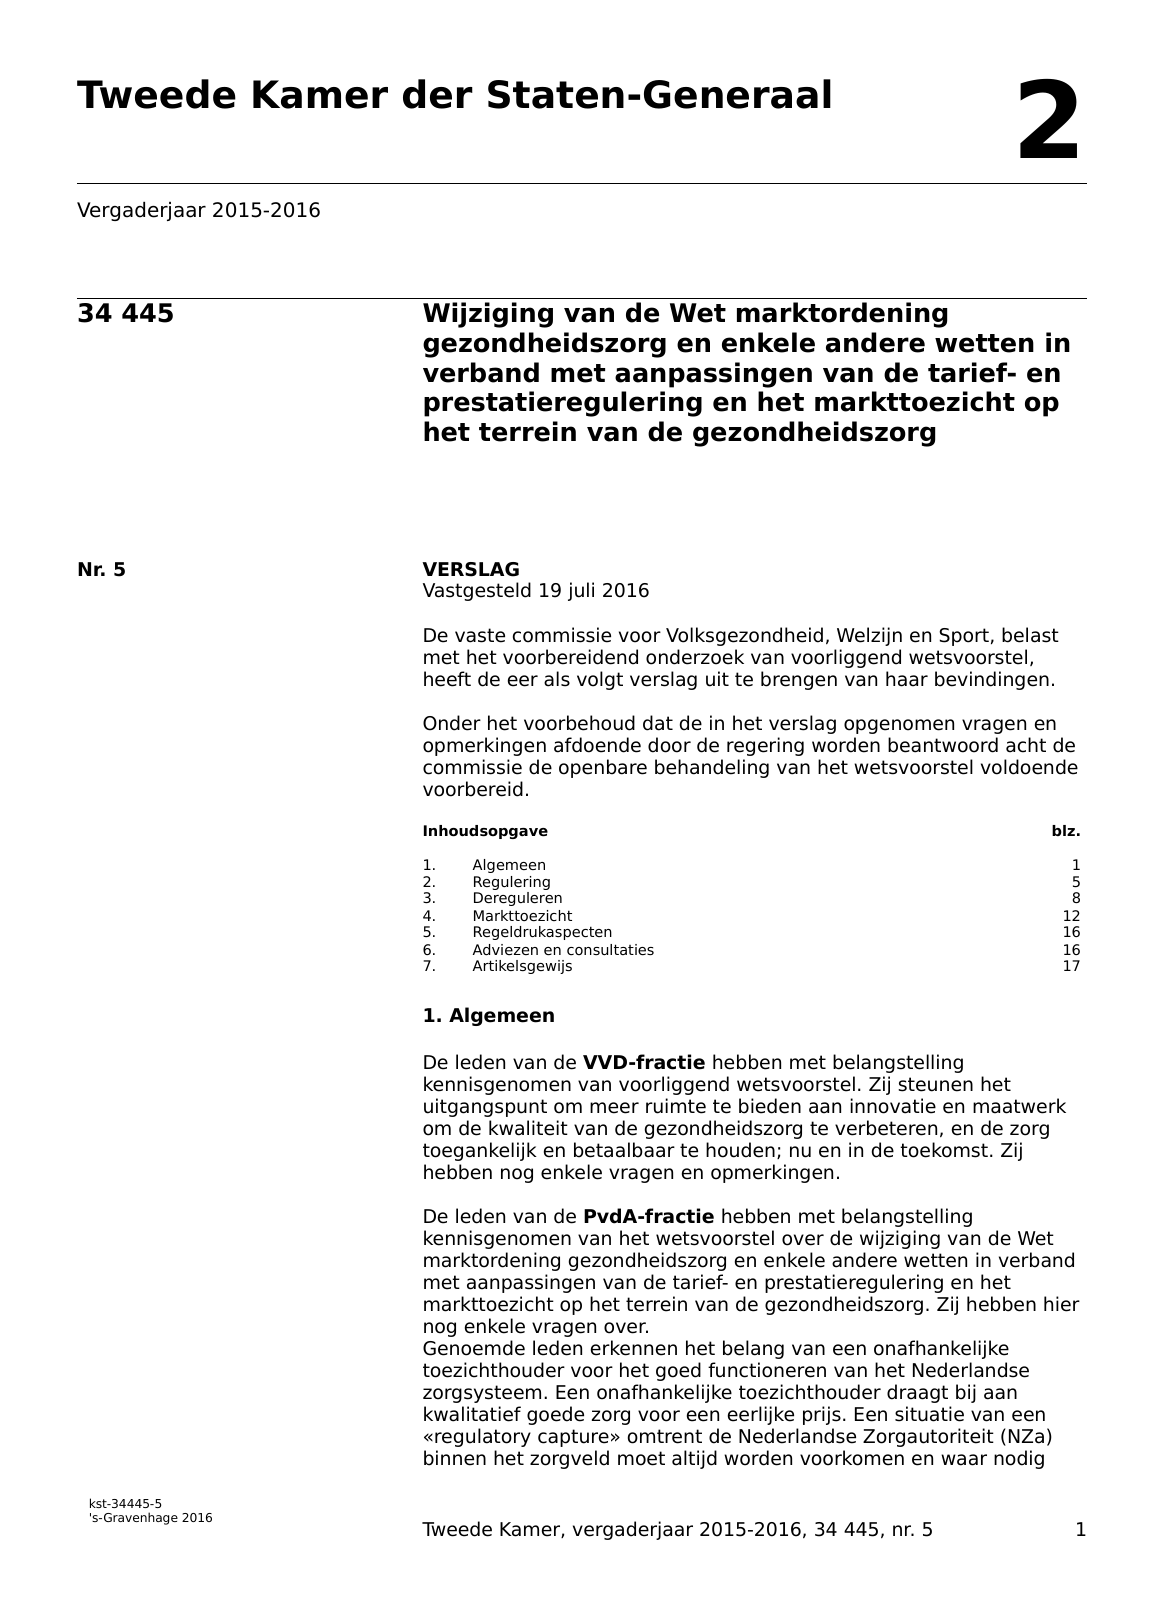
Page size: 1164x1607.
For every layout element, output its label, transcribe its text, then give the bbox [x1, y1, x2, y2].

table_cell Adviezen en consultaties [467, 941, 1028, 958]
text De vaste commissie voor Volksgezondheid, Welzijn en Sport, belast met het voorbereidend onderzoek van voorliggend wetsvoorstel, heeft de eer als volgt verslag uit te brengen van haar bevindingen. [422, 624, 1087, 691]
table_cell 4. [422, 908, 467, 924]
table_cell 5. [422, 924, 467, 941]
table_cell 17 [1028, 958, 1087, 975]
text De leden van de PvdA-fractie hebben met belangstelling kennisgenomen van het wetsvoorstel over de wijziging van de Wet marktordening gezondheidszorg en enkele andere wetten in verband met aanpassingen van de tarief- en prestatieregulering en het markttoezicht op het terrein van de gezondheidszorg. Zij hebben hier nog enkele vragen over. [422, 1206, 1087, 1338]
text 's-Gravenhage 2016 [88, 1511, 323, 1525]
table_cell 16 [1028, 941, 1087, 958]
text Genoemde leden erkennen het belang van een onafhankelijke toezichthouder voor het goed functioneren van het Nederlandse zorgsysteem. Een onafhankelijke toezichthouder draagt bij aan kwalitatief goede zorg voor een eerlijke prijs. Een situatie van een «regulatory capture» omtrent de Nederlandse Zorgautoriteit (NZa) binnen het zorgveld moet altijd worden voorkomen en waar nodig [422, 1338, 1087, 1470]
table_header Tweede Kamer der Staten-Generaal [77, 59, 886, 183]
table_cell Regulering [467, 874, 1028, 890]
table_header Inhoudsopgave [422, 823, 1028, 839]
table_cell 5 [1028, 874, 1087, 890]
table_cell 16 [1028, 924, 1087, 941]
table_cell 1. [422, 856, 467, 873]
table_cell 12 [1028, 908, 1087, 924]
subtitle Nr. 5 VERSLAG [77, 558, 1087, 580]
table_cell 2. [422, 874, 467, 890]
table_cell Dereguleren [467, 890, 1028, 907]
table_header 2 [886, 59, 1087, 183]
table_cell Markttoezicht [467, 908, 1028, 924]
table_cell Vergaderjaar 2015-2016 [77, 184, 1087, 298]
text kst-34445-5 [88, 1497, 323, 1511]
table_cell [422, 840, 467, 856]
table_cell [1028, 840, 1087, 856]
table_cell 3. [422, 890, 467, 907]
table_cell Algemeen [467, 856, 1028, 873]
text Vastgesteld 19 juli 2016 [422, 580, 1087, 602]
table_cell Regeldrukaspecten [467, 924, 1028, 941]
text Onder het voorbehoud dat de in het verslag opgenomen vragen en opmerkingen afdoende door de regering worden beantwoord acht de commissie de openbare behandeling van het wetsvoorstel voldoende voorbereid. [422, 713, 1087, 801]
text De leden van de VVD-fractie hebben met belangstelling kennisgenomen van voorliggend wetsvoorstel. Zij steunen het uitgangspunt om meer ruimte te bieden aan innovatie en maatwerk om de kwaliteit van de gezondheidszorg te verbeteren, en de zorg toegankelijk en betaalbaar te houden; nu en in de toekomst. Zij hebben nog enkele vragen en opmerkingen. [422, 1052, 1087, 1184]
subtitle 1. Algemeen [422, 1005, 1087, 1027]
table_cell Artikelsgewijs [467, 958, 1028, 975]
table_cell 7. [422, 958, 467, 975]
table_cell [467, 840, 1028, 856]
table_cell 1 [1028, 856, 1087, 873]
table_cell 6. [422, 941, 467, 958]
subtitle 34 445 Wijziging van de Wet marktordening gezondheidszorg en enkele andere wetten in verband met aanpassingen van de tarief- en prestatieregulering en het markttoezicht op het terrein van de gezondheidszorg [77, 299, 1087, 447]
table_cell 8 [1028, 890, 1087, 907]
table_header blz. [1028, 823, 1087, 839]
